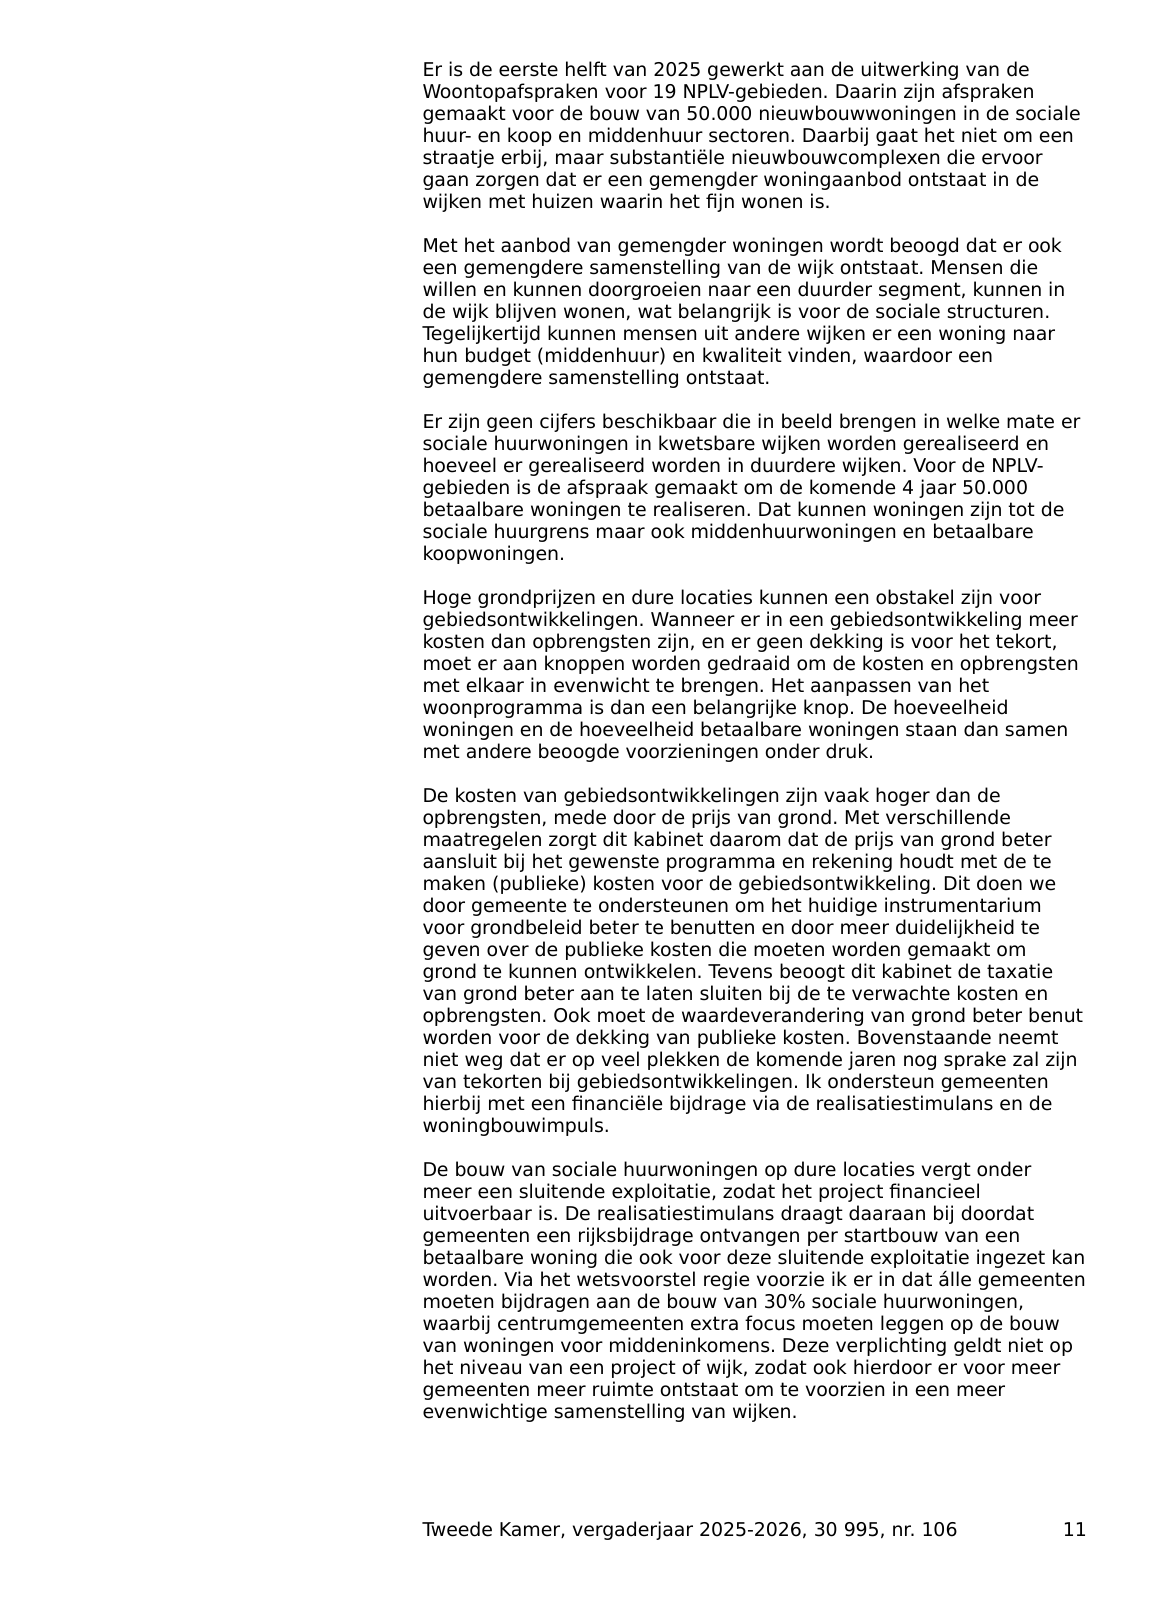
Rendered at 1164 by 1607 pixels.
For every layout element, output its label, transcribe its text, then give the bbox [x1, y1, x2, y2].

text Hoge grondprijzen en dure locaties kunnen een obstakel zijn voor gebiedsontwikkelingen. Wanneer er in een gebiedsontwikkeling meer kosten dan opbrengsten zijn, en er geen dekking is voor het tekort, moet er aan knoppen worden gedraaid om de kosten en opbrengsten met elkaar in evenwicht te brengen. Het aanpassen van het woonprogramma is dan een belangrijke knop. De hoeveelheid woningen en de hoeveelheid betaalbare woningen staan dan samen met andere beoogde voorzieningen onder druk. [422, 587, 1087, 763]
text Er zijn geen cijfers beschikbaar die in beeld brengen in welke mate er sociale huurwoningen in kwetsbare wijken worden gerealiseerd en hoeveel er gerealiseerd worden in duurdere wijken. Voor de NPLV-gebieden is de afspraak gemaakt om de komende 4 jaar 50.000 betaalbare woningen te realiseren. Dat kunnen woningen zijn tot de sociale huurgrens maar ook middenhuurwoningen en betaalbare koopwoningen. [422, 411, 1087, 565]
text De bouw van sociale huurwoningen op dure locaties vergt onder meer een sluitende exploitatie, zodat het project financieel uitvoerbaar is. De realisatiestimulans draagt daaraan bij doordat gemeenten een rijksbijdrage ontvangen per startbouw van een betaalbare woning die ook voor deze sluitende exploitatie ingezet kan worden. Via het wetsvoorstel regie voorzie ik er in dat álle gemeenten moeten bijdragen aan de bouw van 30% sociale huurwoningen, waarbij centrumgemeenten extra focus moeten leggen op de bouw van woningen voor middeninkomens. Deze verplichting geldt niet op het niveau van een project of wijk, zodat ook hierdoor er voor meer gemeenten meer ruimte ontstaat om te voorzien in een meer evenwichtige samenstelling van wijken. [422, 1159, 1087, 1423]
text Er is de eerste helft van 2025 gewerkt aan de uitwerking van de Woontopafspraken voor 19 NPLV-gebieden. Daarin zijn afspraken gemaakt voor de bouw van 50.000 nieuwbouwwoningen in de sociale huur- en koop en middenhuur sectoren. Daarbij gaat het niet om een straatje erbij, maar substantiële nieuwbouwcomplexen die ervoor gaan zorgen dat er een gemengder woningaanbod ontstaat in de wijken met huizen waarin het fijn wonen is. [422, 59, 1087, 213]
text Met het aanbod van gemengder woningen wordt beoogd dat er ook een gemengdere samenstelling van de wijk ontstaat. Mensen die willen en kunnen doorgroeien naar een duurder segment, kunnen in de wijk blijven wonen, wat belangrijk is voor de sociale structuren. Tegelijkertijd kunnen mensen uit andere wijken er een woning naar hun budget (middenhuur) en kwaliteit vinden, waardoor een gemengdere samenstelling ontstaat. [422, 235, 1087, 389]
text De kosten van gebiedsontwikkelingen zijn vaak hoger dan de opbrengsten, mede door de prijs van grond. Met verschillende maatregelen zorgt dit kabinet daarom dat de prijs van grond beter aansluit bij het gewenste programma en rekening houdt met de te maken (publieke) kosten voor de gebiedsontwikkeling. Dit doen we door gemeente te ondersteunen om het huidige instrumentarium voor grondbeleid beter te benutten en door meer duidelijkheid te geven over de publieke kosten die moeten worden gemaakt om grond te kunnen ontwikkelen. Tevens beoogt dit kabinet de taxatie van grond beter aan te laten sluiten bij de te verwachte kosten en opbrengsten. Ook moet de waardeverandering van grond beter benut worden voor de dekking van publieke kosten. Bovenstaande neemt niet weg dat er op veel plekken de komende jaren nog sprake zal zijn van tekorten bij gebiedsontwikkelingen. Ik ondersteun gemeenten hierbij met een financiële bijdrage via de realisatiestimulans en de woningbouwimpuls. [422, 785, 1087, 1137]
